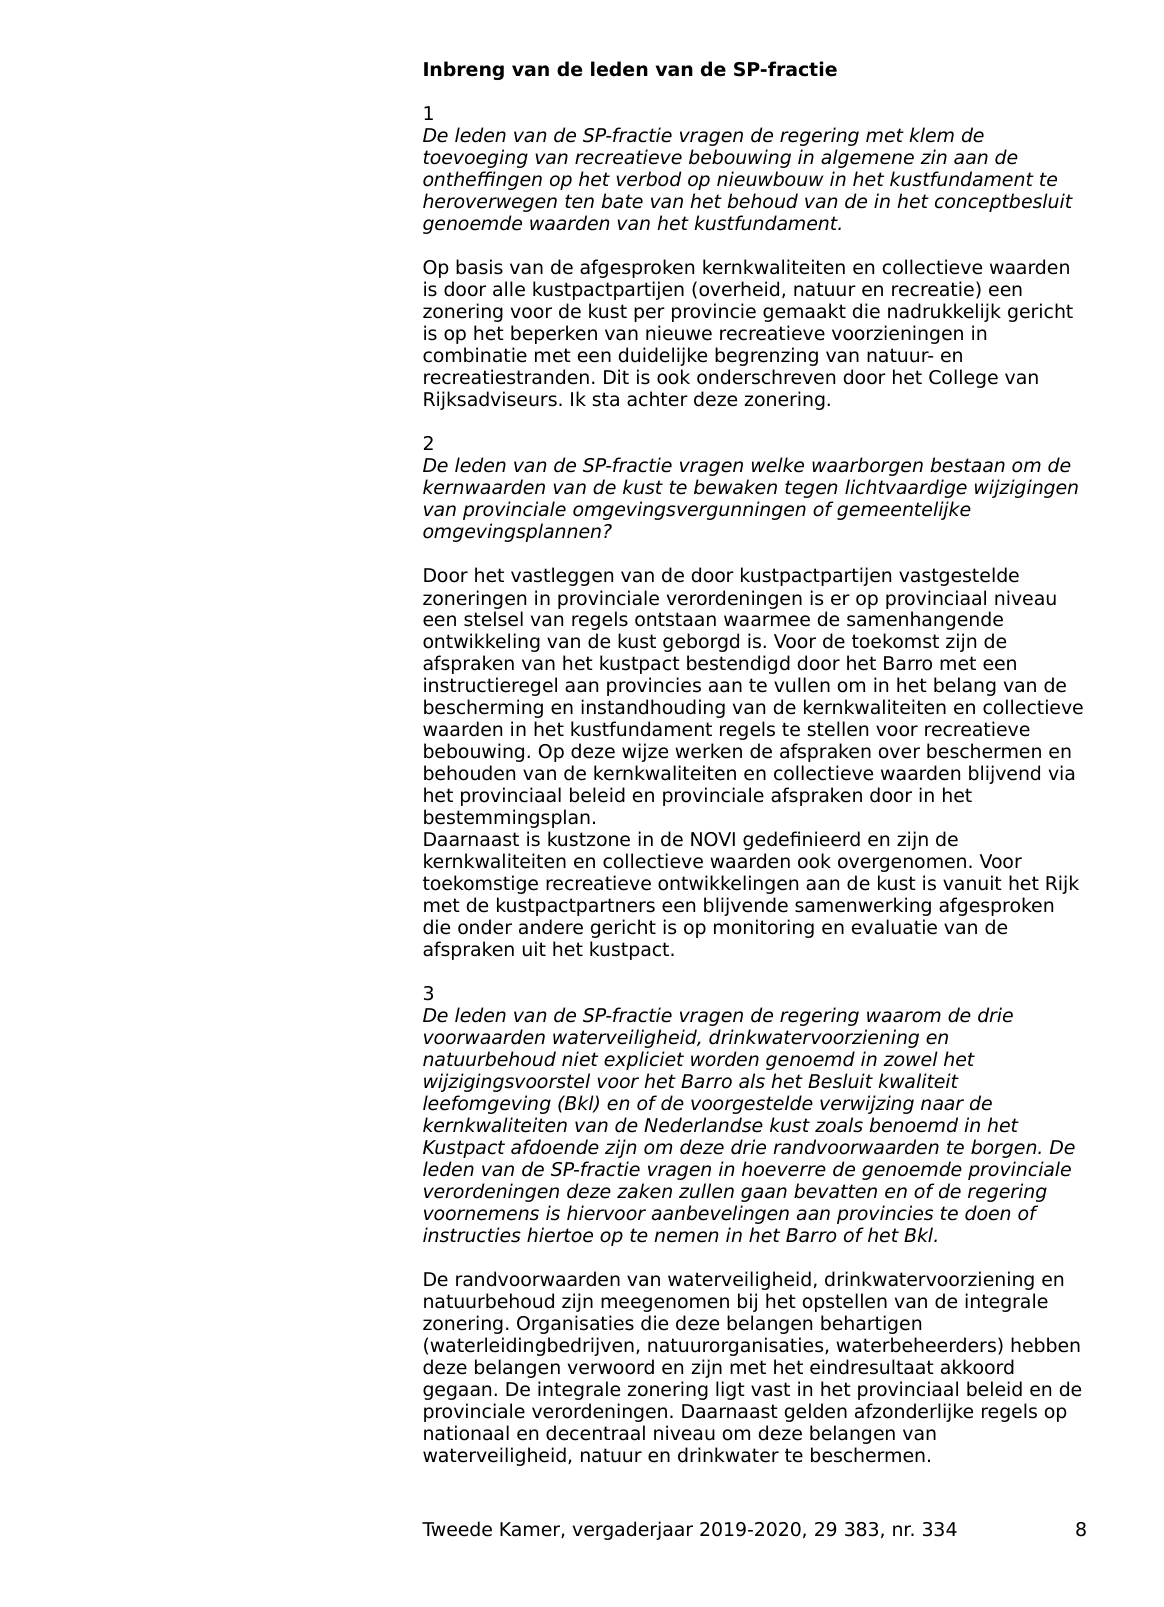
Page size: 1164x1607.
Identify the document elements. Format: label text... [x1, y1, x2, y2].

text De leden van de SP-fractie vragen de regering met klem de toevoeging van recreatieve bebouwing in algemene zin aan de ontheffingen op het verbod op nieuwbouw in het kustfundament te heroverwegen ten bate van het behoud van de in het conceptbesluit genoemde waarden van het kustfundament. [422, 125, 1087, 235]
text 3 [422, 983, 1087, 1005]
text De leden van de SP-fractie vragen welke waarborgen bestaan om de kernwaarden van de kust te bewaken tegen lichtvaardige wijzigingen van provinciale omgevingsvergunningen of gemeentelijke omgevingsplannen? [422, 455, 1087, 543]
text De leden van de SP-fractie vragen de regering waarom de drie voorwaarden waterveiligheid, drinkwatervoorziening en natuurbehoud niet expliciet worden genoemd in zowel het wijzigingsvoorstel voor het Barro als het Besluit kwaliteit leefomgeving (Bkl) en of de voorgestelde verwijzing naar de kernkwaliteiten van de Nederlandse kust zoals benoemd in het Kustpact afdoende zijn om deze drie randvoorwaarden te borgen. De leden van de SP-fractie vragen in hoeverre de genoemde provinciale verordeningen deze zaken zullen gaan bevatten en of de regering voornemens is hiervoor aanbevelingen aan provincies te doen of instructies hiertoe op te nemen in het Barro of het Bkl. [422, 1005, 1087, 1247]
text 2 [422, 433, 1087, 455]
subtitle Inbreng van de leden van de SP-fractie [422, 59, 1087, 81]
text Door het vastleggen van de door kustpactpartijen vastgestelde zoneringen in provinciale verordeningen is er op provinciaal niveau een stelsel van regels ontstaan waarmee de samenhangende ontwikkeling van de kust geborgd is. Voor de toekomst zijn de afspraken van het kustpact bestendigd door het Barro met een instructieregel aan provincies aan te vullen om in het belang van de bescherming en instandhouding van de kernkwaliteiten en collectieve waarden in het kustfundament regels te stellen voor recreatieve bebouwing. Op deze wijze werken de afspraken over beschermen en behouden van de kernkwaliteiten en collectieve waarden blijvend via het provinciaal beleid en provinciale afspraken door in het bestemmingsplan. [422, 565, 1087, 829]
text Daarnaast is kustzone in de NOVI gedefinieerd en zijn de kernkwaliteiten en collectieve waarden ook overgenomen. Voor toekomstige recreatieve ontwikkelingen aan de kust is vanuit het Rijk met de kustpactpartners een blijvende samenwerking afgesproken die onder andere gericht is op monitoring en evaluatie van de afspraken uit het kustpact. [422, 829, 1087, 961]
text Op basis van de afgesproken kernkwaliteiten en collectieve waarden is door alle kustpactpartijen (overheid, natuur en recreatie) een zonering voor de kust per provincie gemaakt die nadrukkelijk gericht is op het beperken van nieuwe recreatieve voorzieningen in combinatie met een duidelijke begrenzing van natuur- en recreatiestranden. Dit is ook onderschreven door het College van Rijksadviseurs. Ik sta achter deze zonering. [422, 257, 1087, 411]
text De randvoorwaarden van waterveiligheid, drinkwatervoorziening en natuurbehoud zijn meegenomen bij het opstellen van de integrale zonering. Organisaties die deze belangen behartigen (waterleidingbedrijven, natuurorganisaties, waterbeheerders) hebben deze belangen verwoord en zijn met het eindresultaat akkoord gegaan. De integrale zonering ligt vast in het provinciaal beleid en de provinciale verordeningen. Daarnaast gelden afzonderlijke regels op nationaal en decentraal niveau om deze belangen van waterveiligheid, natuur en drinkwater te beschermen. [422, 1269, 1087, 1467]
text 1 [422, 103, 1087, 125]
